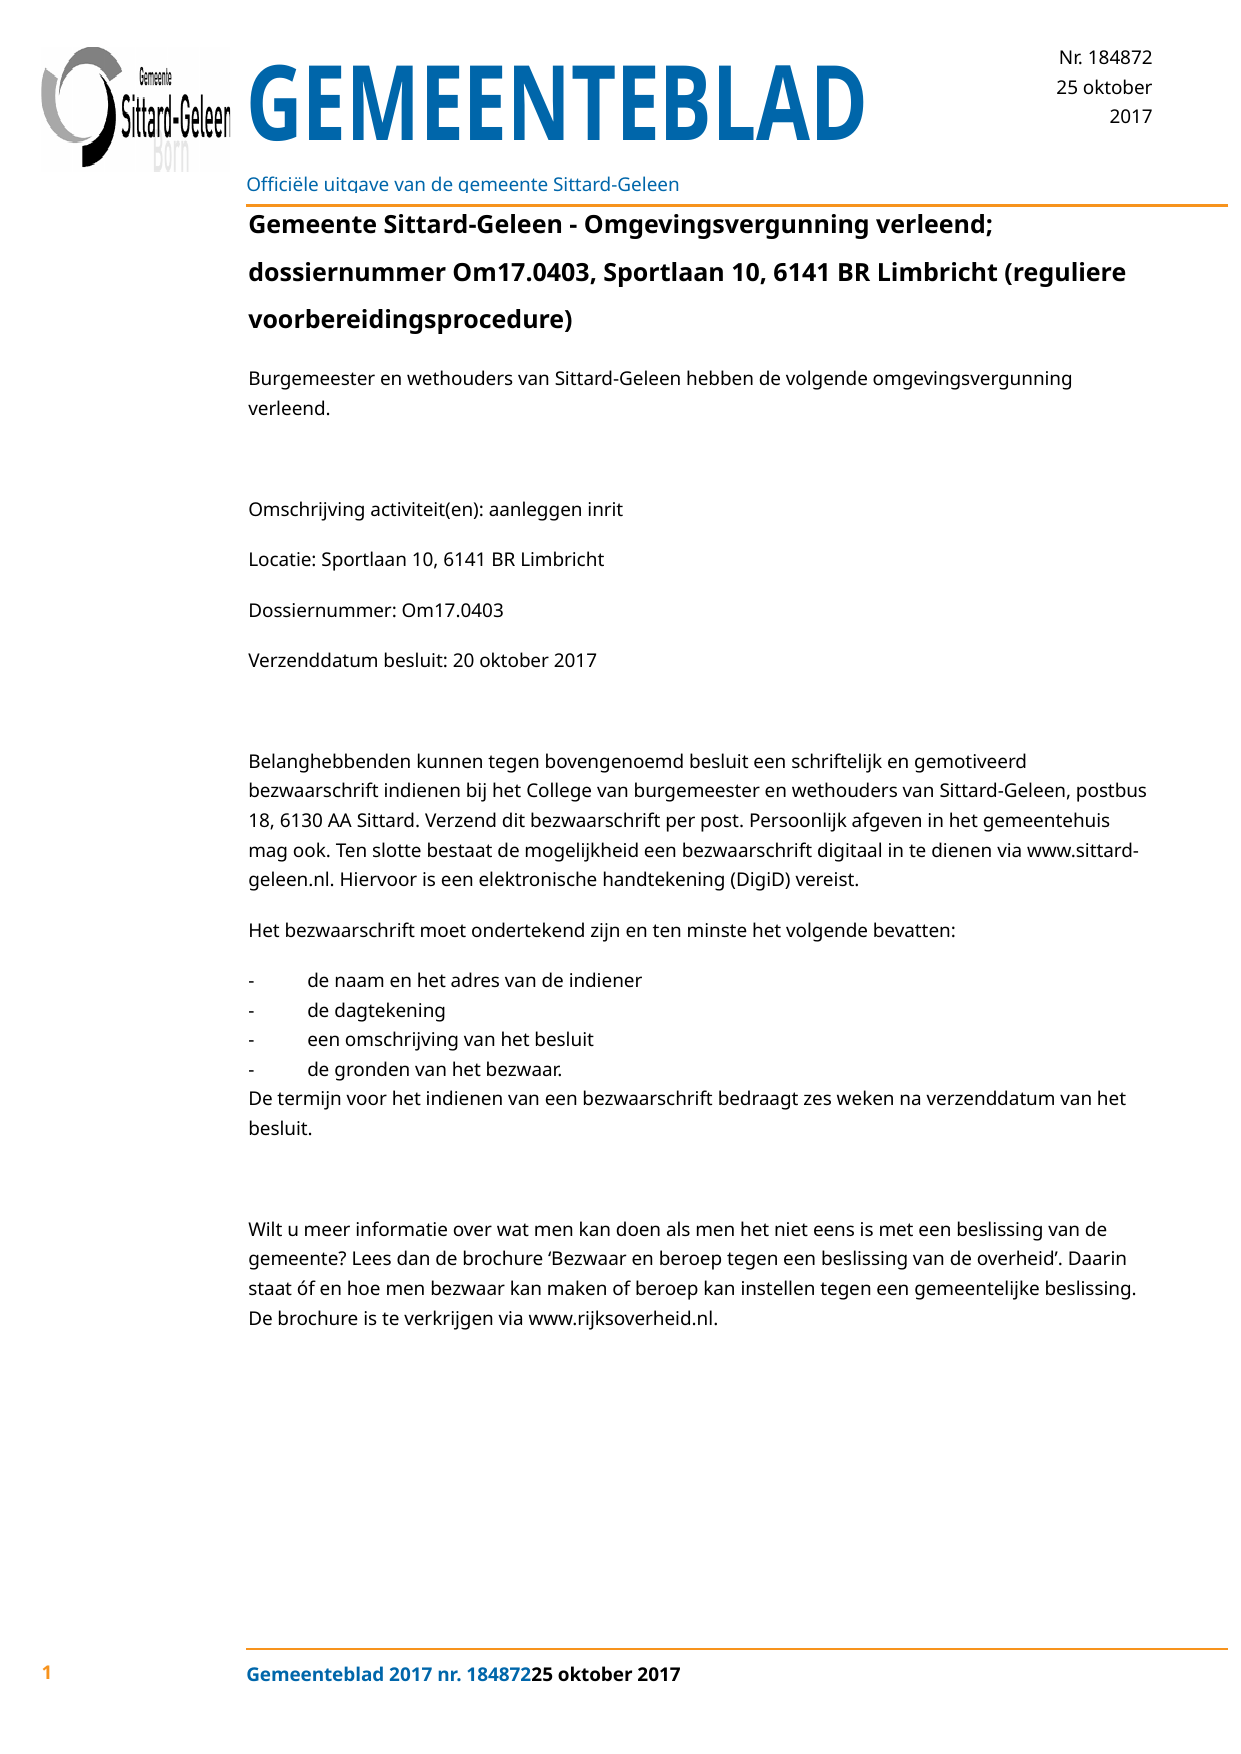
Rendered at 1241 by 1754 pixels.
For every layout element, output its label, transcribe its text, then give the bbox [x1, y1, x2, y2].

text Locatie: Sportlaan 10, 6141 BR Limbricht [248, 546, 1152, 572]
text Dossiernummer: Om17.0403 [248, 597, 1152, 622]
text Verzenddatum besluit: 20 oktober 2017 [248, 647, 1152, 673]
text Gemeente Sittard-Geleen - Omgevingsvergunning verleend; dossiernummer Om17.0403, Sportlaan 10, 6141 BR Limbricht (reguliere voorbereidingsprocedure) [248, 207, 1152, 336]
list de dagtekening [248, 997, 1152, 1022]
text De termijn voor het indienen van een bezwaarschrift bedraagt zes weken na verzenddatum van het besluit. [248, 1086, 1152, 1141]
text Omschrijving activiteit(en): aanleggen inrit [248, 496, 1152, 522]
list een omschrijving van het besluit [248, 1026, 1152, 1052]
list de naam en het adres van de indiener [248, 967, 1152, 993]
text Wilt u meer informatie over wat men kan doen als men het niet eens is met een beslissing van de gemeente? Lees dan de brochure ‘Bezwaar en beroep tegen een beslissing van de overheid’. Daarin staat óf en hoe men bezwaar kan maken of beroep kan instellen tegen een gemeentelijke beslissing. De brochure is te verkrijgen via www.rijksoverheid.nl. [248, 1216, 1152, 1330]
text Burgemeester en wethouders van Sittard-Geleen hebben de volgende omgevingsvergunning verleend. [248, 366, 1152, 421]
text Belanghebbenden kunnen tegen bovengenoemd besluit een schriftelijk en gemotiveerd bezwaarschrift indienen bij het College van burgemeester en wethouders van Sittard-Geleen, postbus 18, 6130 AA Sittard. Verzend dit bezwaarschrift per post. Persoonlijk afgeven in het gemeentehuis mag ook. Ten slotte bestaat de mogelijkheid een bezwaarschrift digitaal in te dienen via www.sittard-geleen.nl. Hiervoor is een elektronische handtekening (DigiD) vereist. [248, 748, 1152, 892]
picture [41, 47, 231, 172]
text Het bezwaarschrift moet ondertekend zijn en ten minste het volgende bevatten: [248, 917, 1152, 942]
list de gronden van het bezwaar. [248, 1056, 1152, 1082]
